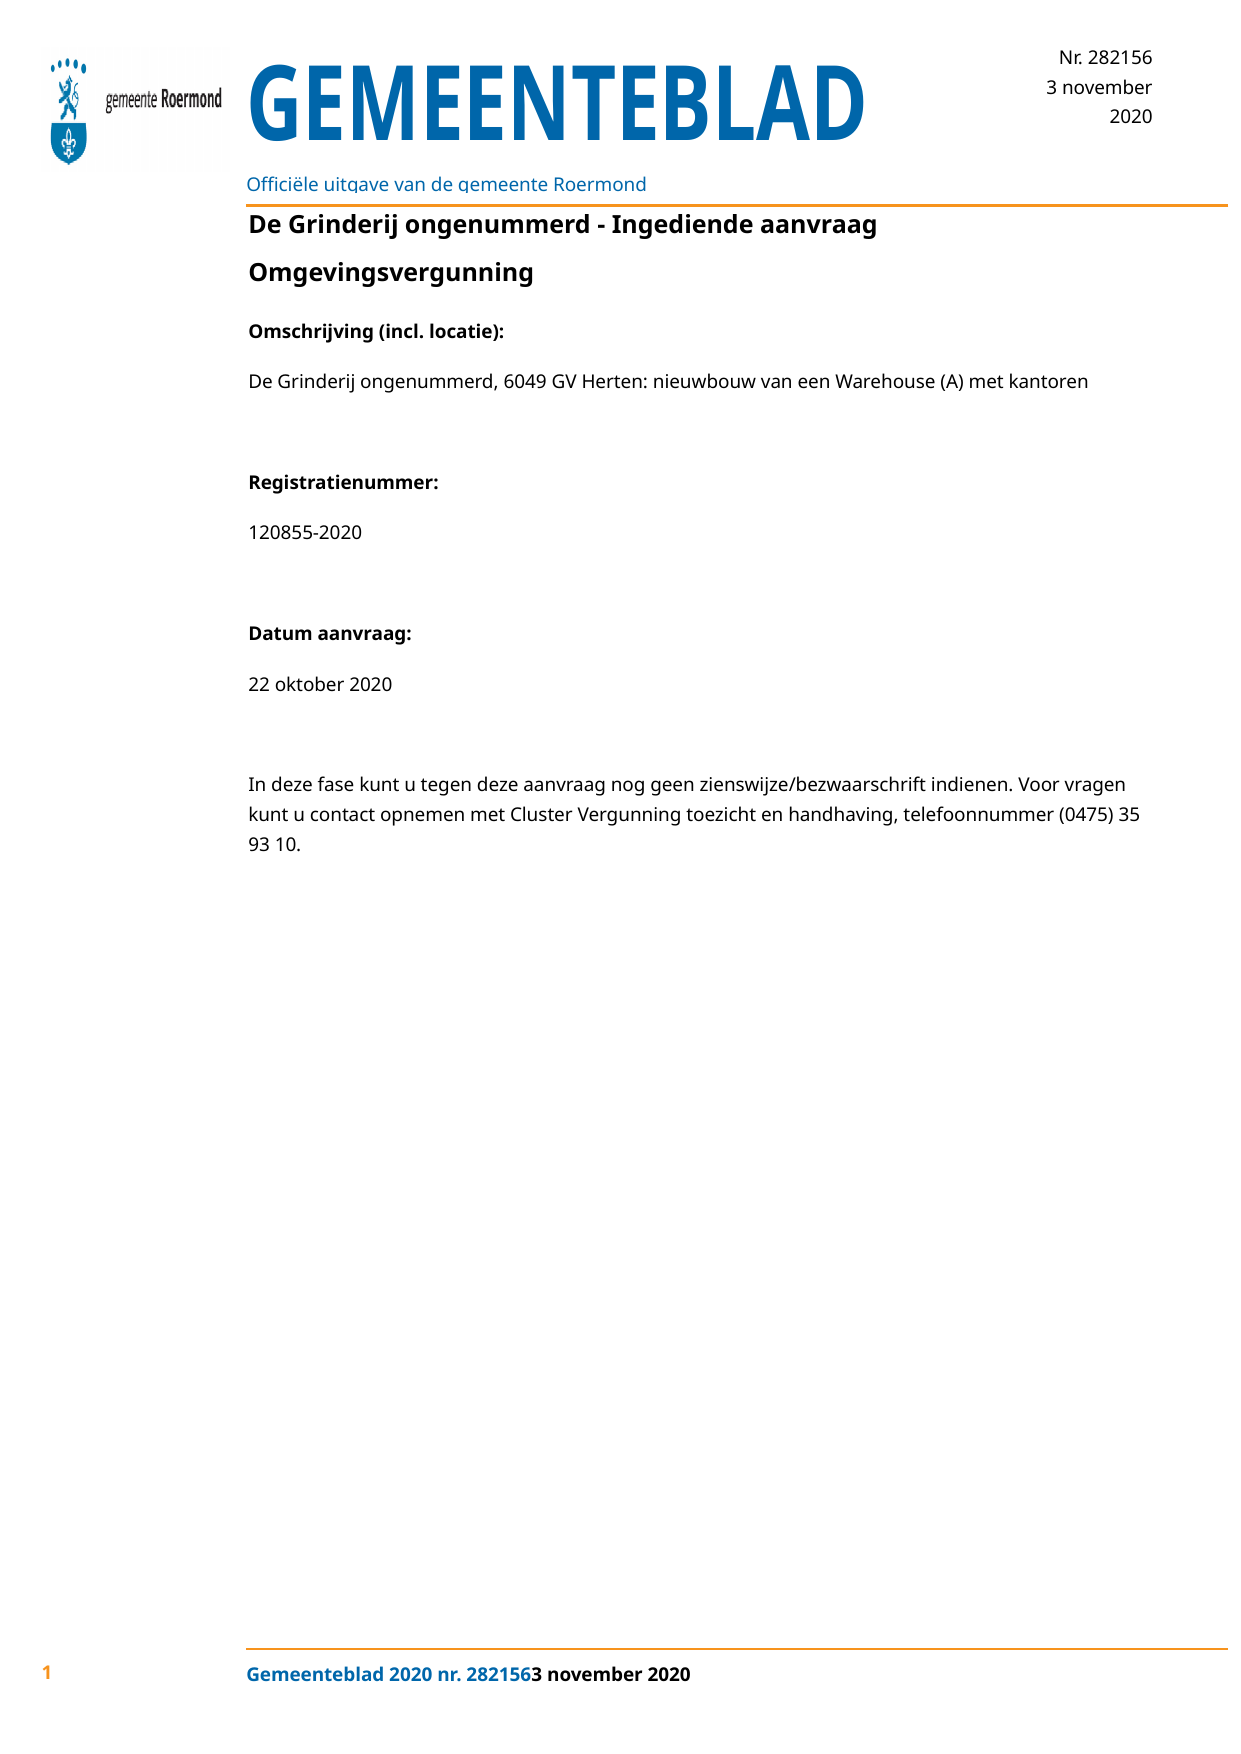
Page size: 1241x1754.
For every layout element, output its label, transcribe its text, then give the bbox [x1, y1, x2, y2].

picture [41, 47, 231, 172]
text Omschrijving (incl. locatie): [248, 318, 1152, 344]
text De Grinderij ongenummerd - Ingediende aanvraag Omgevingsvergunning [248, 207, 1152, 288]
text 22 oktober 2020 [248, 671, 1152, 697]
text 120855-2020 [248, 519, 1152, 545]
text Datum aanvraag: [248, 620, 1152, 646]
text In deze fase kunt u tegen deze aanvraag nog geen zienswijze/bezwaarschrift indienen. Voor vragen kunt u contact opnemen met Cluster Vergunning toezicht en handhaving, telefoonnummer (0475) 35 93 10. [248, 772, 1152, 857]
text Registratienummer: [248, 469, 1152, 495]
text De Grinderij ongenummerd, 6049 GV Herten: nieuwbouw van een Warehouse (A) met kantoren [248, 368, 1152, 394]
